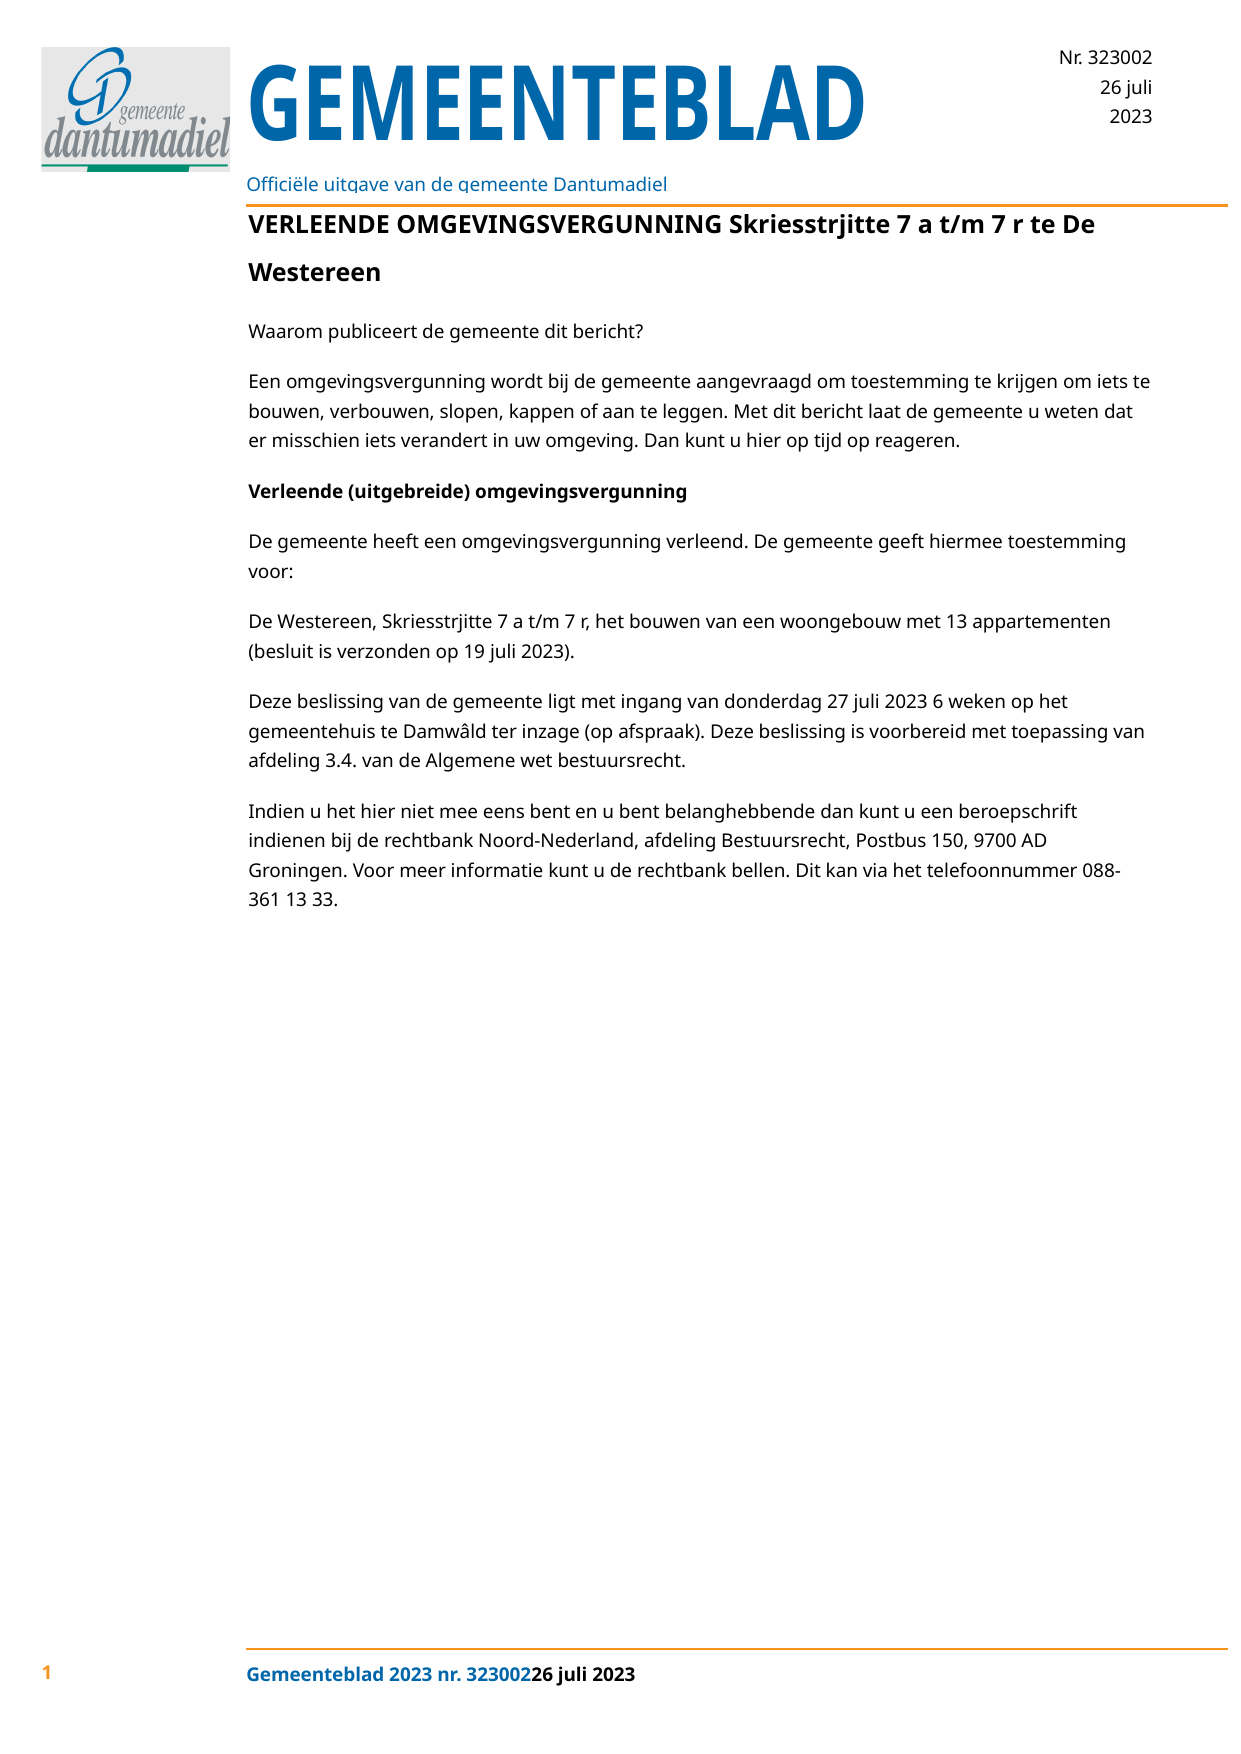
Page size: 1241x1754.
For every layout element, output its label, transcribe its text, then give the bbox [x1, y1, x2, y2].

text VERLEENDE OMGEVINGSVERGUNNING Skriesstrjitte 7 a t/m 7 r te De Westereen [248, 207, 1152, 288]
text De gemeente heeft een omgevingsvergunning verleend. De gemeente geeft hiermee toestemming voor: [248, 528, 1152, 584]
text Waarom publiceert de gemeente dit bericht? [248, 318, 1152, 344]
text Deze beslissing van de gemeente ligt met ingang van donderdag 27 juli 2023 6 weken op het gemeentehuis te Damwâld ter inzage (op afspraak). Deze beslissing is voorbereid met toepassing van afdeling 3.4. van de Algemene wet bestuursrecht. [248, 688, 1152, 773]
picture [41, 47, 231, 172]
text Verleende (uitgebreide) omgevingsvergunning [248, 478, 1152, 504]
text Een omgevingsvergunning wordt bij de gemeente aangevraagd om toestemming te krijgen om iets te bouwen, verbouwen, slopen, kappen of aan te leggen. Met dit bericht laat de gemeente u weten dat er misschien iets verandert in uw omgeving. Dan kunt u hier op tijd op reageren. [248, 368, 1152, 453]
text Indien u het hier niet mee eens bent en u bent belanghebbende dan kunt u een beroepschrift indienen bij de rechtbank Noord-Nederland, afdeling Bestuursrecht, Postbus 150, 9700 AD Groningen. Voor meer informatie kunt u de rechtbank bellen. Dit kan via het telefoonnummer 088-361 13 33. [248, 798, 1152, 912]
text De Westereen, Skriesstrjitte 7 a t/m 7 r, het bouwen van een woongebouw met 13 appartementen (besluit is verzonden op 19 juli 2023). [248, 608, 1152, 664]
